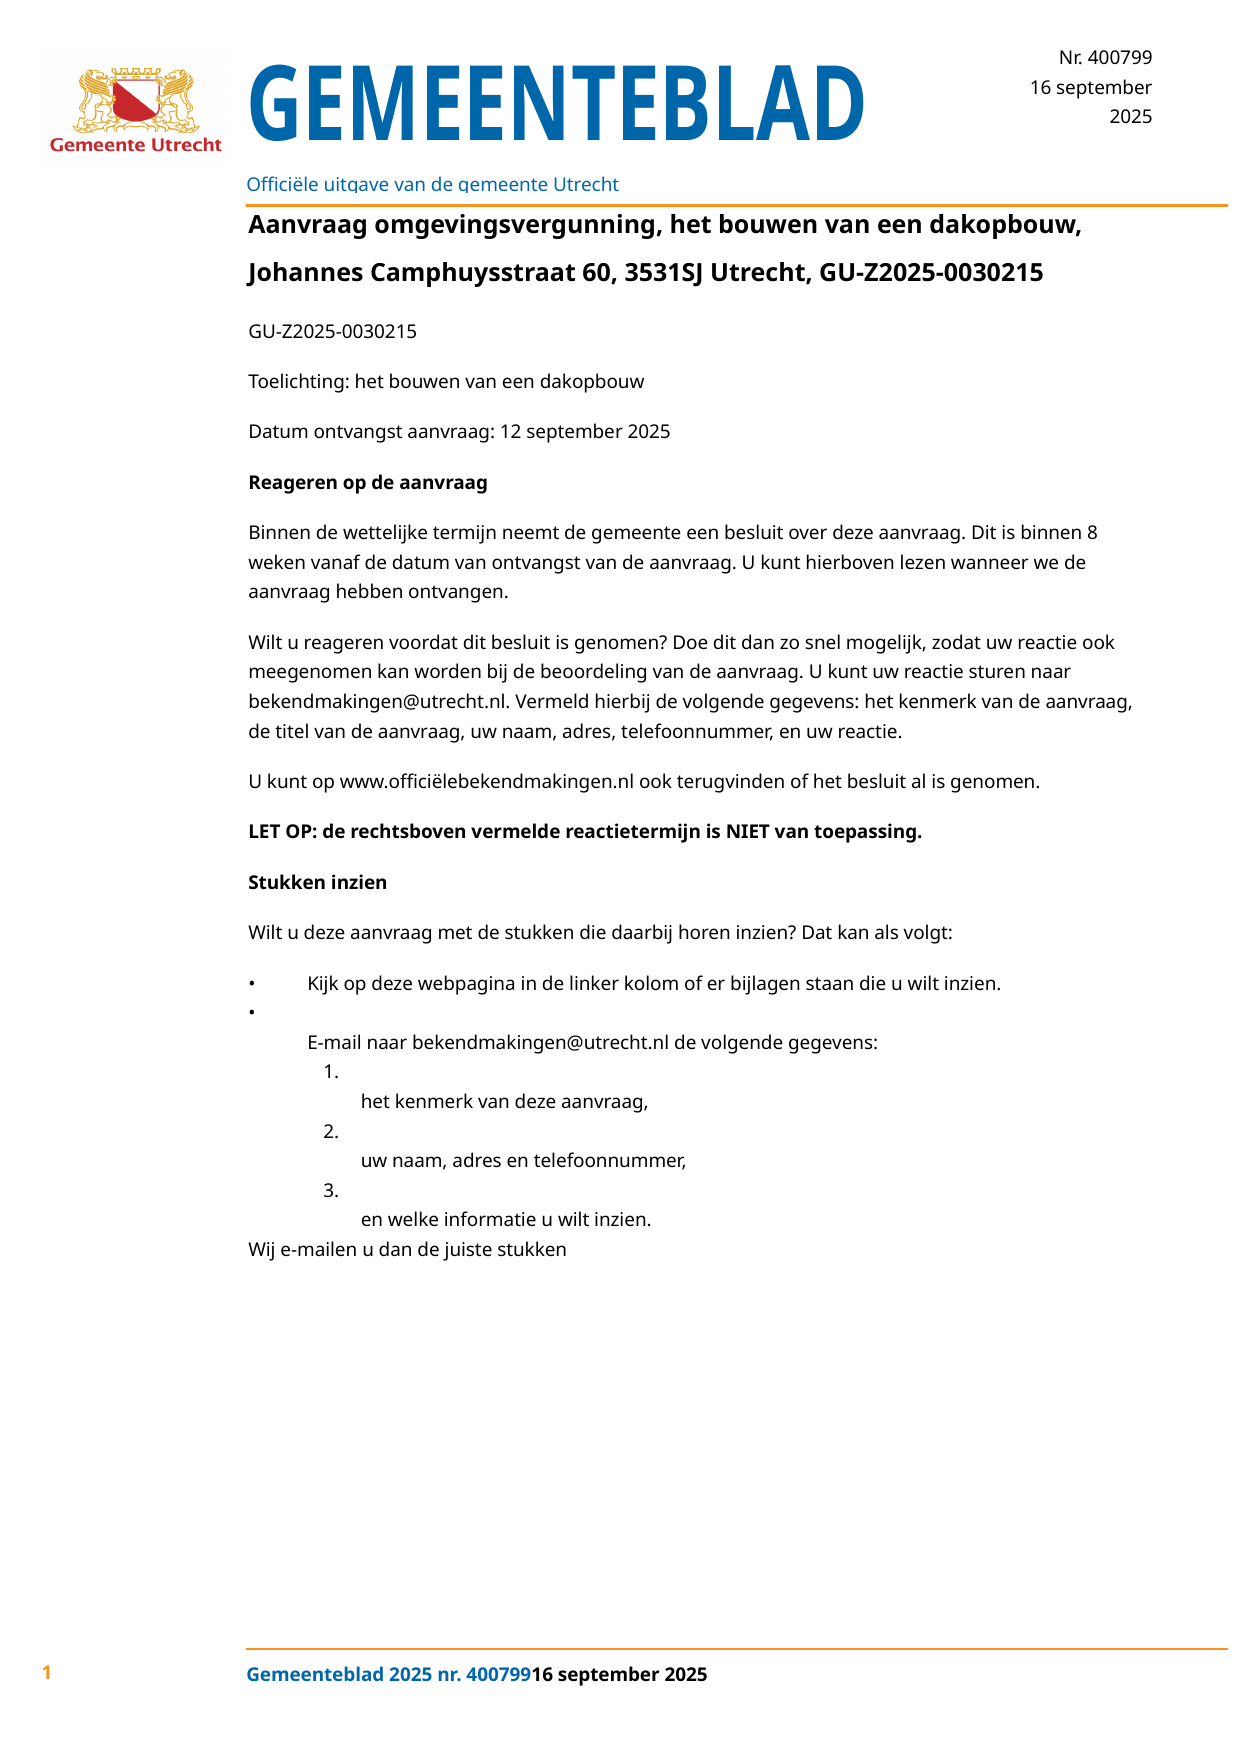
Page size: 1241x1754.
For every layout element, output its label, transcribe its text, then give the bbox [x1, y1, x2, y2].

text Toelichting: het bouwen van een dakopbouw [248, 368, 1152, 394]
text U kunt op www.officiëlebekendmakingen.nl ook terugvinden of het besluit al is genomen. [248, 768, 1152, 794]
text Reageren op de aanvraag [248, 469, 1152, 495]
text Stukken inzien [248, 869, 1152, 895]
text Wij e-mailen u dan de juiste stukken [248, 1236, 1152, 1262]
text LET OP: de rechtsboven vermelde reactietermijn is NIET van toepassing. [248, 819, 1152, 844]
text GU-Z2025-0030215 [248, 318, 1152, 344]
text Binnen de wettelijke termijn neemt de gemeente een besluit over deze aanvraag. Dit is binnen 8 weken vanaf de datum van ontvangst van de aanvraag. U kunt hierboven lezen wanneer we de aanvraag hebben ontvangen. [248, 519, 1152, 604]
text Datum ontvangst aanvraag: 12 september 2025 [248, 419, 1152, 444]
text Wilt u reageren voordat dit besluit is genomen? Doe dit dan zo snel mogelijk, zodat uw reactie ook meegenomen kan worden bij de beoordeling van de aanvraag. U kunt uw reactie sturen naar bekendmakingen@utrecht.nl. Vermeld hierbij de volgende gegevens: het kenmerk van de aanvraag, de titel van de aanvraag, uw naam, adres, telefoonnummer, en uw reactie. [248, 629, 1152, 744]
text Wilt u deze aanvraag met de stukken die daarbij horen inzien? Dat kan als volgt: [248, 919, 1152, 945]
picture [41, 47, 231, 172]
list het kenmerk van deze aanvraag, [323, 1088, 1152, 1114]
list E-mail naar bekendmakingen@utrecht.nl de volgende gegevens: [248, 1029, 1152, 1055]
list Kijk op deze webpagina in de linker kolom of er bijlagen staan die u wilt inzien. [248, 970, 1152, 996]
list en welke informatie u wilt inzien. [323, 1207, 1152, 1232]
text Aanvraag omgevingsvergunning, het bouwen van een dakopbouw, Johannes Camphuysstraat 60, 3531SJ Utrecht, GU-Z2025-0030215 [248, 207, 1152, 288]
list uw naam, adres en telefoonnummer, [323, 1147, 1152, 1173]
